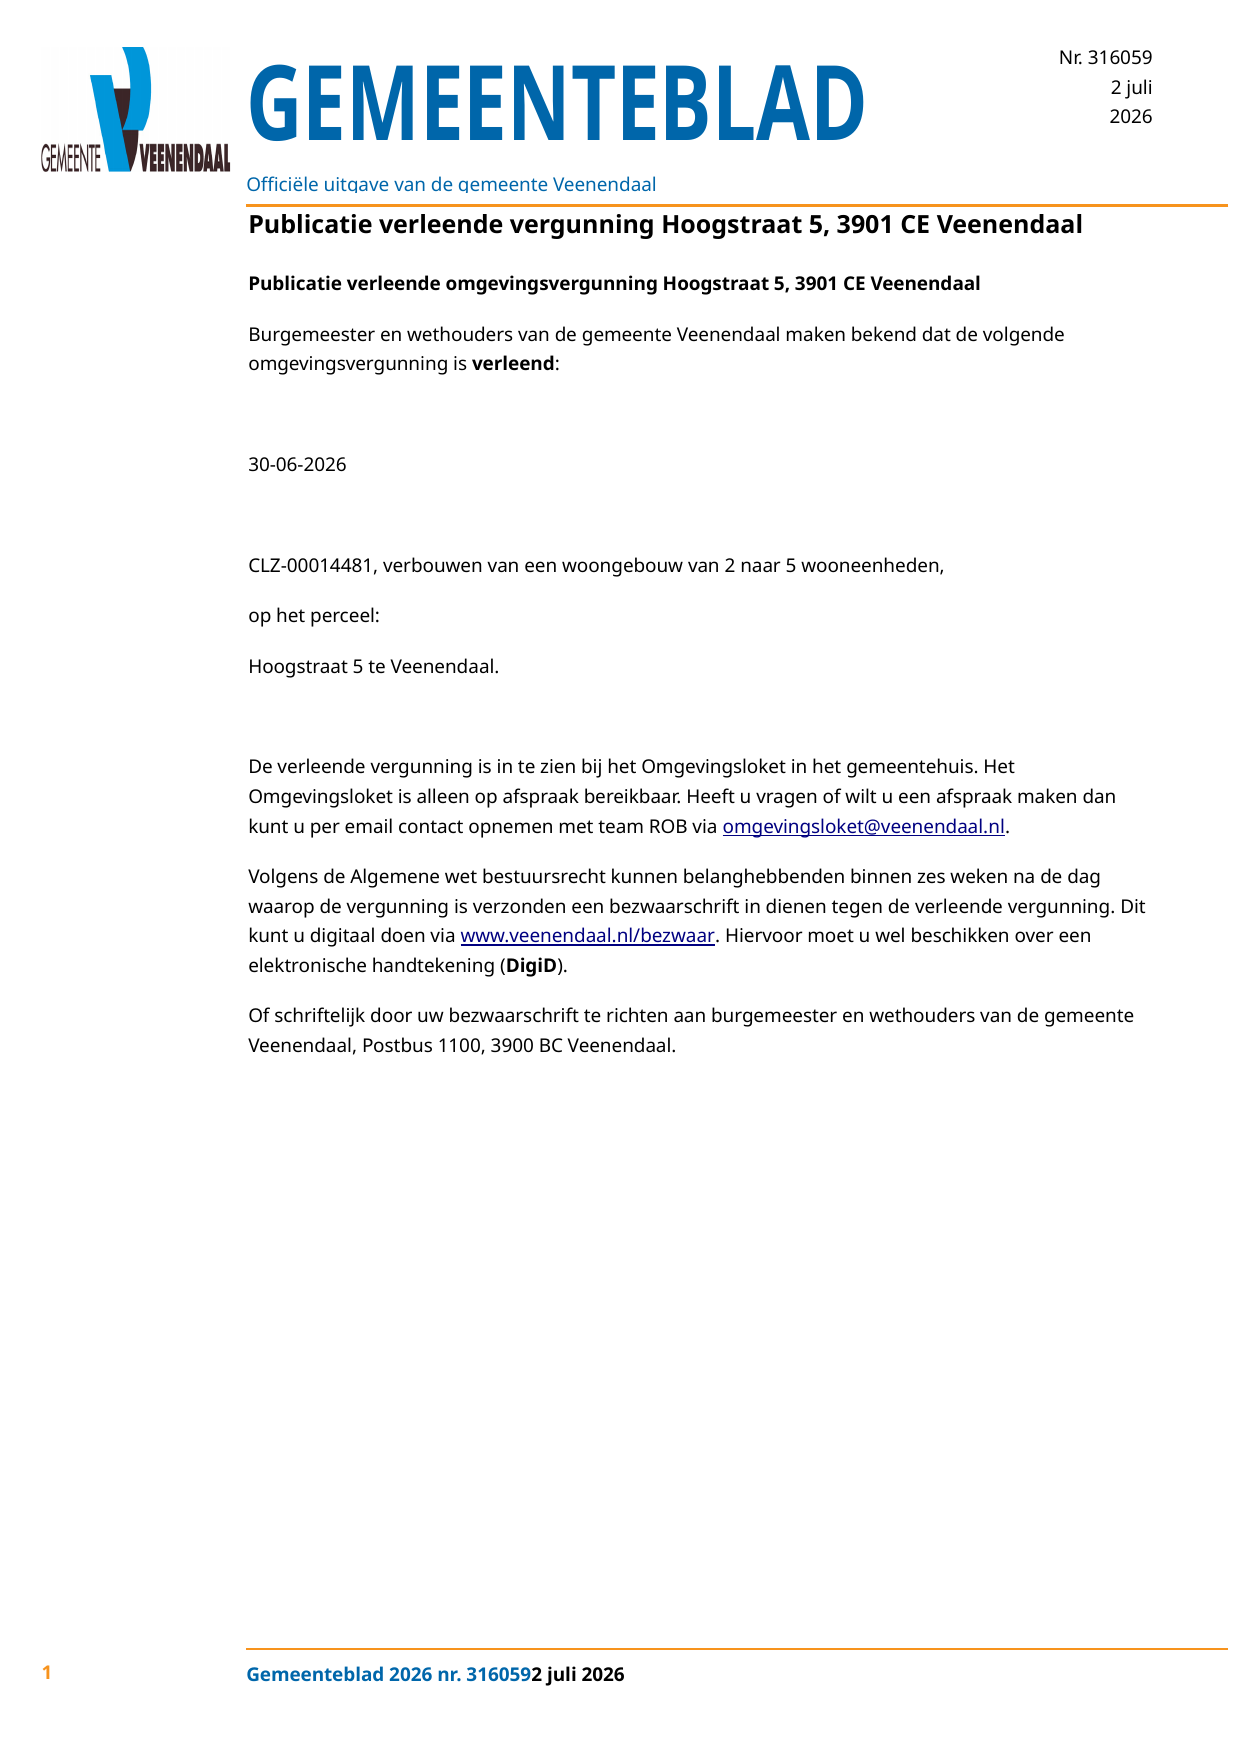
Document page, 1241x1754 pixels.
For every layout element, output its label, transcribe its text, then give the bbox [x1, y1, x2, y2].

text Volgens de Algemene wet bestuursrecht kunnen belanghebbenden binnen zes weken na de dag waarop de vergunning is verzonden een bezwaarschrift in dienen tegen de verleende vergunning. Dit kunt u digitaal doen via www.veenendaal.nl/bezwaar. Hiervoor moet u wel beschikken over een elektronische handtekening (DigiD). [248, 863, 1152, 978]
text Hoogstraat 5 te Veenendaal. [248, 653, 1152, 678]
text 30-06-2026 [248, 451, 1152, 477]
text Of schriftelijk door uw bezwaarschrift te richten aan burgemeester en wethouders van de gemeente Veenendaal, Postbus 1100, 3900 BC Veenendaal. [248, 1002, 1152, 1058]
picture [123, 47, 231, 172]
picture [41, 47, 130, 172]
text De verleende vergunning is in te zien bij het Omgevingsloket in het gemeentehuis. Het Omgevingsloket is alleen op afspraak bereikbaar. Heeft u vragen of wilt u een afspraak maken dan kunt u per email contact opnemen met team ROB via omgevingsloket@veenendaal.nl. [248, 754, 1152, 838]
text op het perceel: [248, 602, 1152, 628]
text Burgemeester en wethouders van de gemeente Veenendaal maken bekend dat de volgende omgevingsvergunning is verleend: [248, 321, 1152, 376]
text Publicatie verleende omgevingsvergunning Hoogstraat 5, 3901 CE Veenendaal [248, 270, 1152, 296]
text CLZ-00014481, verbouwen van een woongebouw van 2 naar 5 wooneenheden, [248, 552, 1152, 578]
text Publicatie verleende vergunning Hoogstraat 5, 3901 CE Veenendaal [248, 207, 1152, 241]
